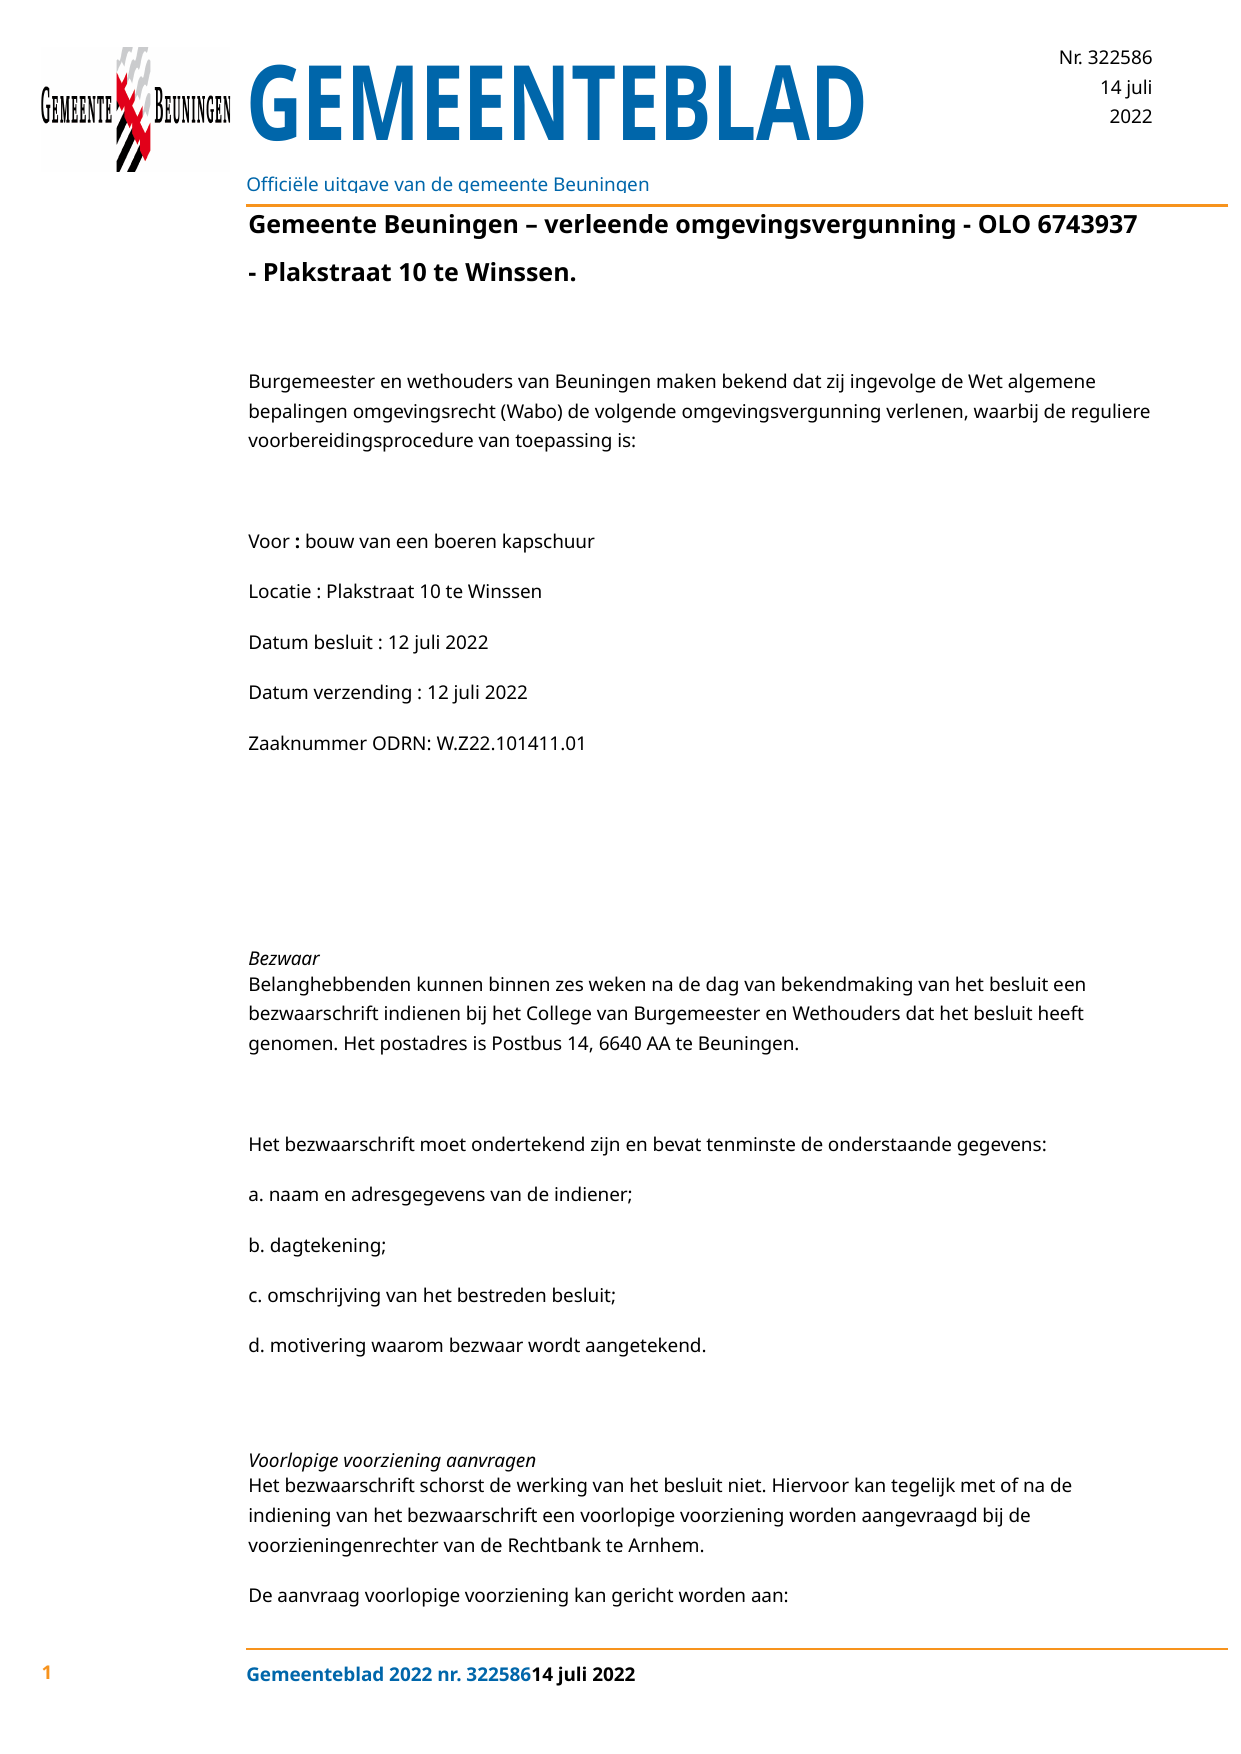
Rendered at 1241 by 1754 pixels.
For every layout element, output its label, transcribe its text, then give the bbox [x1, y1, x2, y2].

text a. naam en adresgegevens van de indiener; [248, 1181, 1152, 1207]
text Bezwaar [248, 945, 1152, 971]
text Datum verzending : 12 juli 2022 [248, 679, 1152, 705]
text De aanvraag voorlopige voorziening kan gericht worden aan: [248, 1582, 1152, 1608]
text c. omschrijving van het bestreden besluit; [248, 1282, 1152, 1308]
text Gemeente Beuningen – verleende omgevingsvergunning - OLO 6743937 - Plakstraat 10 te Winssen. [248, 207, 1152, 288]
text Voor : bouw van een boeren kapschuur [248, 528, 1152, 554]
text Zaaknummer ODRN: W.Z22.101411.01 [248, 730, 1152, 756]
text Belanghebbenden kunnen binnen zes weken na de dag van bekendmaking van het besluit een bezwaarschrift indienen bij het College van Burgemeester en Wethouders dat het besluit heeft genomen. Het postadres is Postbus 14, 6640 AA te Beuningen. [248, 971, 1152, 1056]
text d. motivering waarom bezwaar wordt aangetekend. [248, 1333, 1152, 1358]
text Burgemeester en wethouders van Beuningen maken bekend dat zij ingevolge de Wet algemene bepalingen omgevingsrecht (Wabo) de volgende omgevingsvergunning verlenen, waarbij de reguliere voorbereidingsprocedure van toepassing is: [248, 368, 1152, 453]
text Datum besluit : 12 juli 2022 [248, 629, 1152, 655]
picture [41, 47, 231, 172]
text Locatie : Plakstraat 10 te Winssen [248, 579, 1152, 604]
text b. dagtekening; [248, 1232, 1152, 1257]
text Voorlopige voorziening aanvragen [248, 1447, 1152, 1473]
text Het bezwaarschrift moet ondertekend zijn en bevat tenminste de onderstaande gegevens: [248, 1131, 1152, 1157]
text Het bezwaarschrift schorst de werking van het besluit niet. Hiervoor kan tegelijk met of na de indiening van het bezwaarschrift een voorlopige voorziening worden aangevraagd bij de voorzieningenrechter van de Rechtbank te Arnhem. [248, 1473, 1152, 1558]
